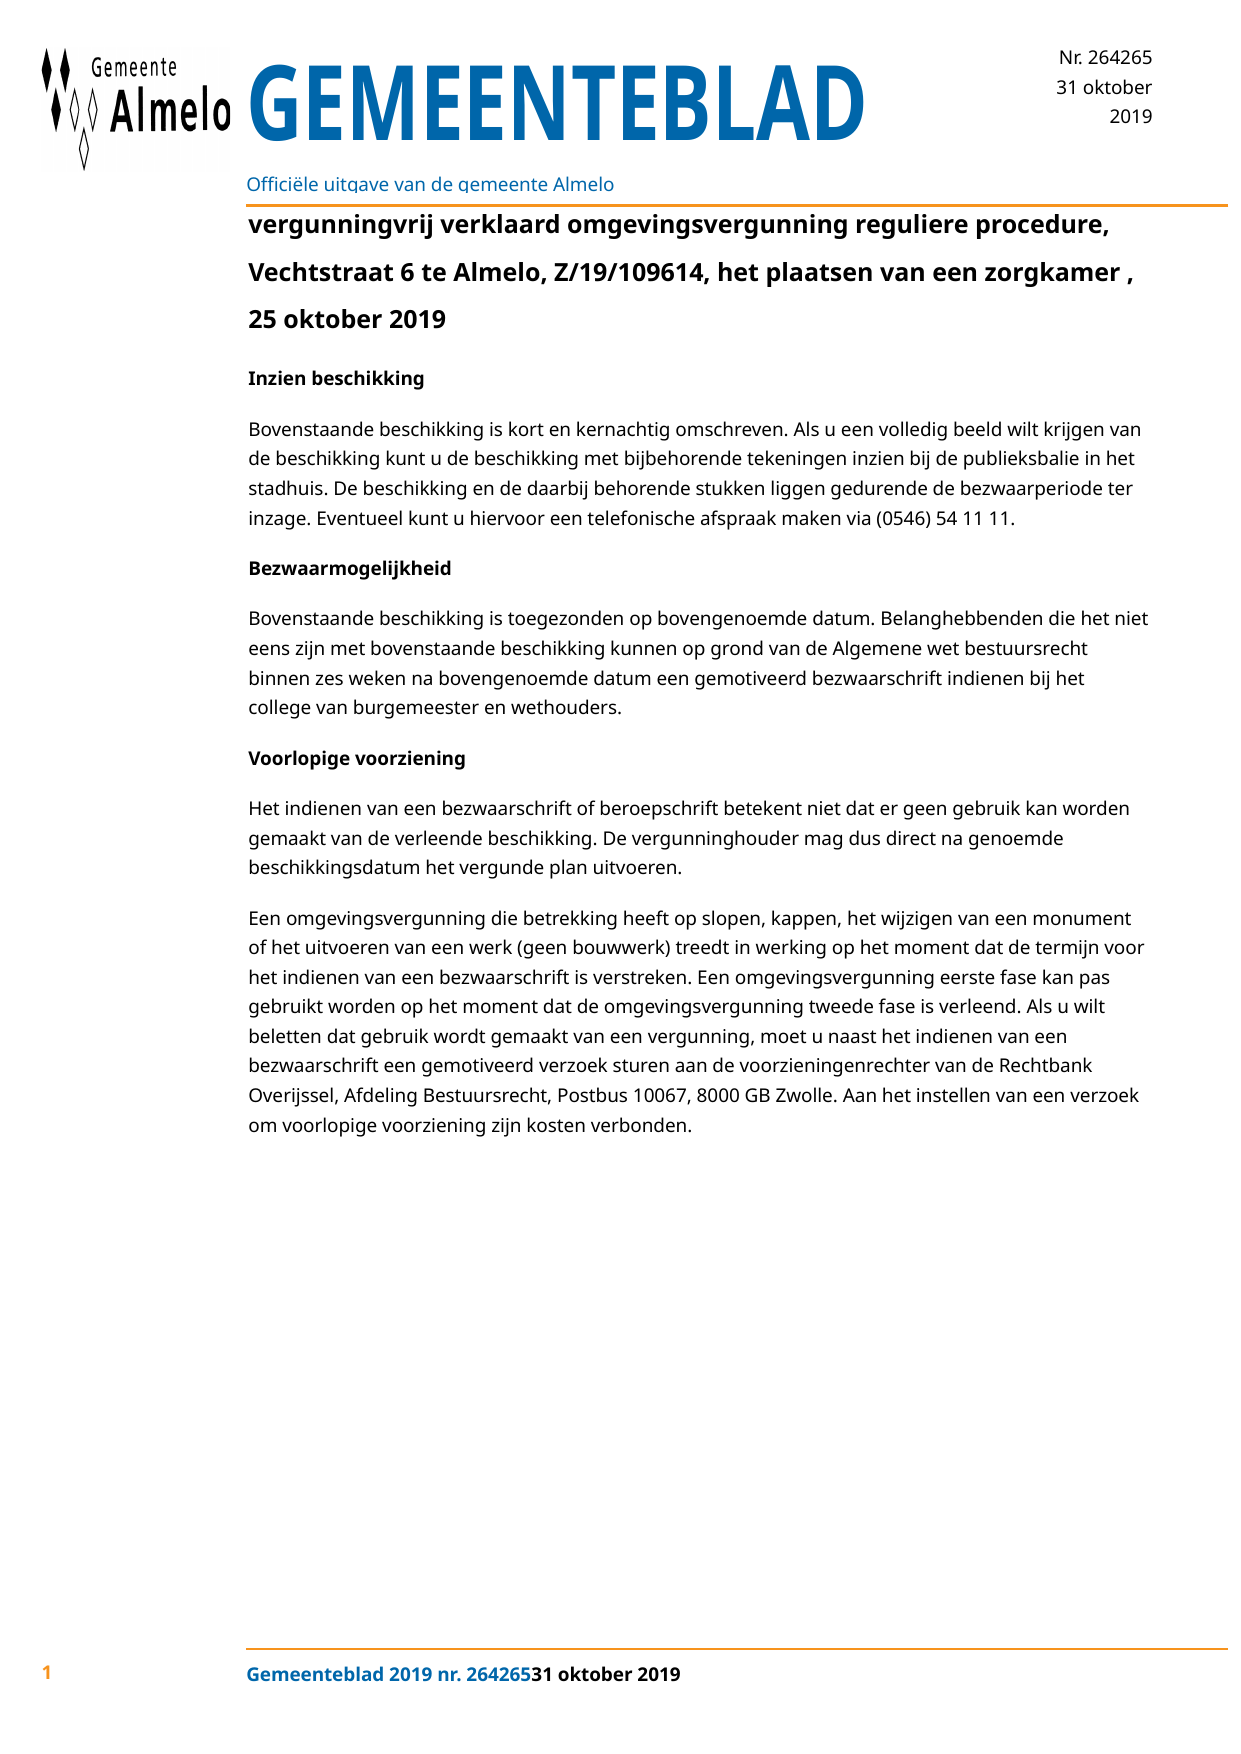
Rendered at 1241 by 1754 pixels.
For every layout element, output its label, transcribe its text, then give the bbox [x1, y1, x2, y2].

text Het indienen van een bezwaarschrift of beroepschrift betekent niet dat er geen gebruik kan worden gemaakt van de verleende beschikking. De vergunninghouder mag dus direct na genoemde beschikkingsdatum het vergunde plan uitvoeren. [248, 795, 1152, 880]
text Bezwaarmogelijkheid [248, 555, 1152, 581]
text Bovenstaande beschikking is kort en kernachtig omschreven. Als u een volledig beeld wilt krijgen van de beschikking kunt u de beschikking met bijbehorende tekeningen inzien bij de publieksbalie in het stadhuis. De beschikking en de daarbij behorende stukken liggen gedurende de bezwaarperiode ter inzage. Eventueel kunt u hiervoor een telefonische afspraak maken via (0546) 54 11 11. [248, 416, 1152, 530]
text Een omgevingsvergunning die betrekking heeft op slopen, kappen, het wijzigen van een monument of het uitvoeren van een werk (geen bouwwerk) treedt in werking op het moment dat de termijn voor het indienen van een bezwaarschrift is verstreken. Een omgevingsvergunning eerste fase kan pas gebruikt worden op het moment dat de omgevingsvergunning tweede fase is verleend. Als u wilt beletten dat gebruik wordt gemaakt van een vergunning, moet u naast het indienen van een bezwaarschrift een gemotiveerd verzoek sturen aan de voorzieningenrechter van de Rechtbank Overijssel, Afdeling Bestuursrecht, Postbus 10067, 8000 GB Zwolle. Aan het instellen van een verzoek om voorlopige voorziening zijn kosten verbonden. [248, 905, 1152, 1137]
text Voorlopige voorziening [248, 745, 1152, 770]
text Inzien beschikking [248, 366, 1152, 391]
text Bovenstaande beschikking is toegezonden op bovengenoemde datum. Belanghebbenden die het niet eens zijn met bovenstaande beschikking kunnen op grond van de Algemene wet bestuursrecht binnen zes weken na bovengenoemde datum een gemotiveerd bezwaarschrift indienen bij het college van burgemeester en wethouders. [248, 606, 1152, 720]
text vergunningvrij verklaard omgevingsvergunning reguliere procedure, Vechtstraat 6 te Almelo, Z/19/109614, het plaatsen van een zorgkamer , 25 oktober 2019 [248, 207, 1152, 336]
picture [41, 47, 231, 172]
